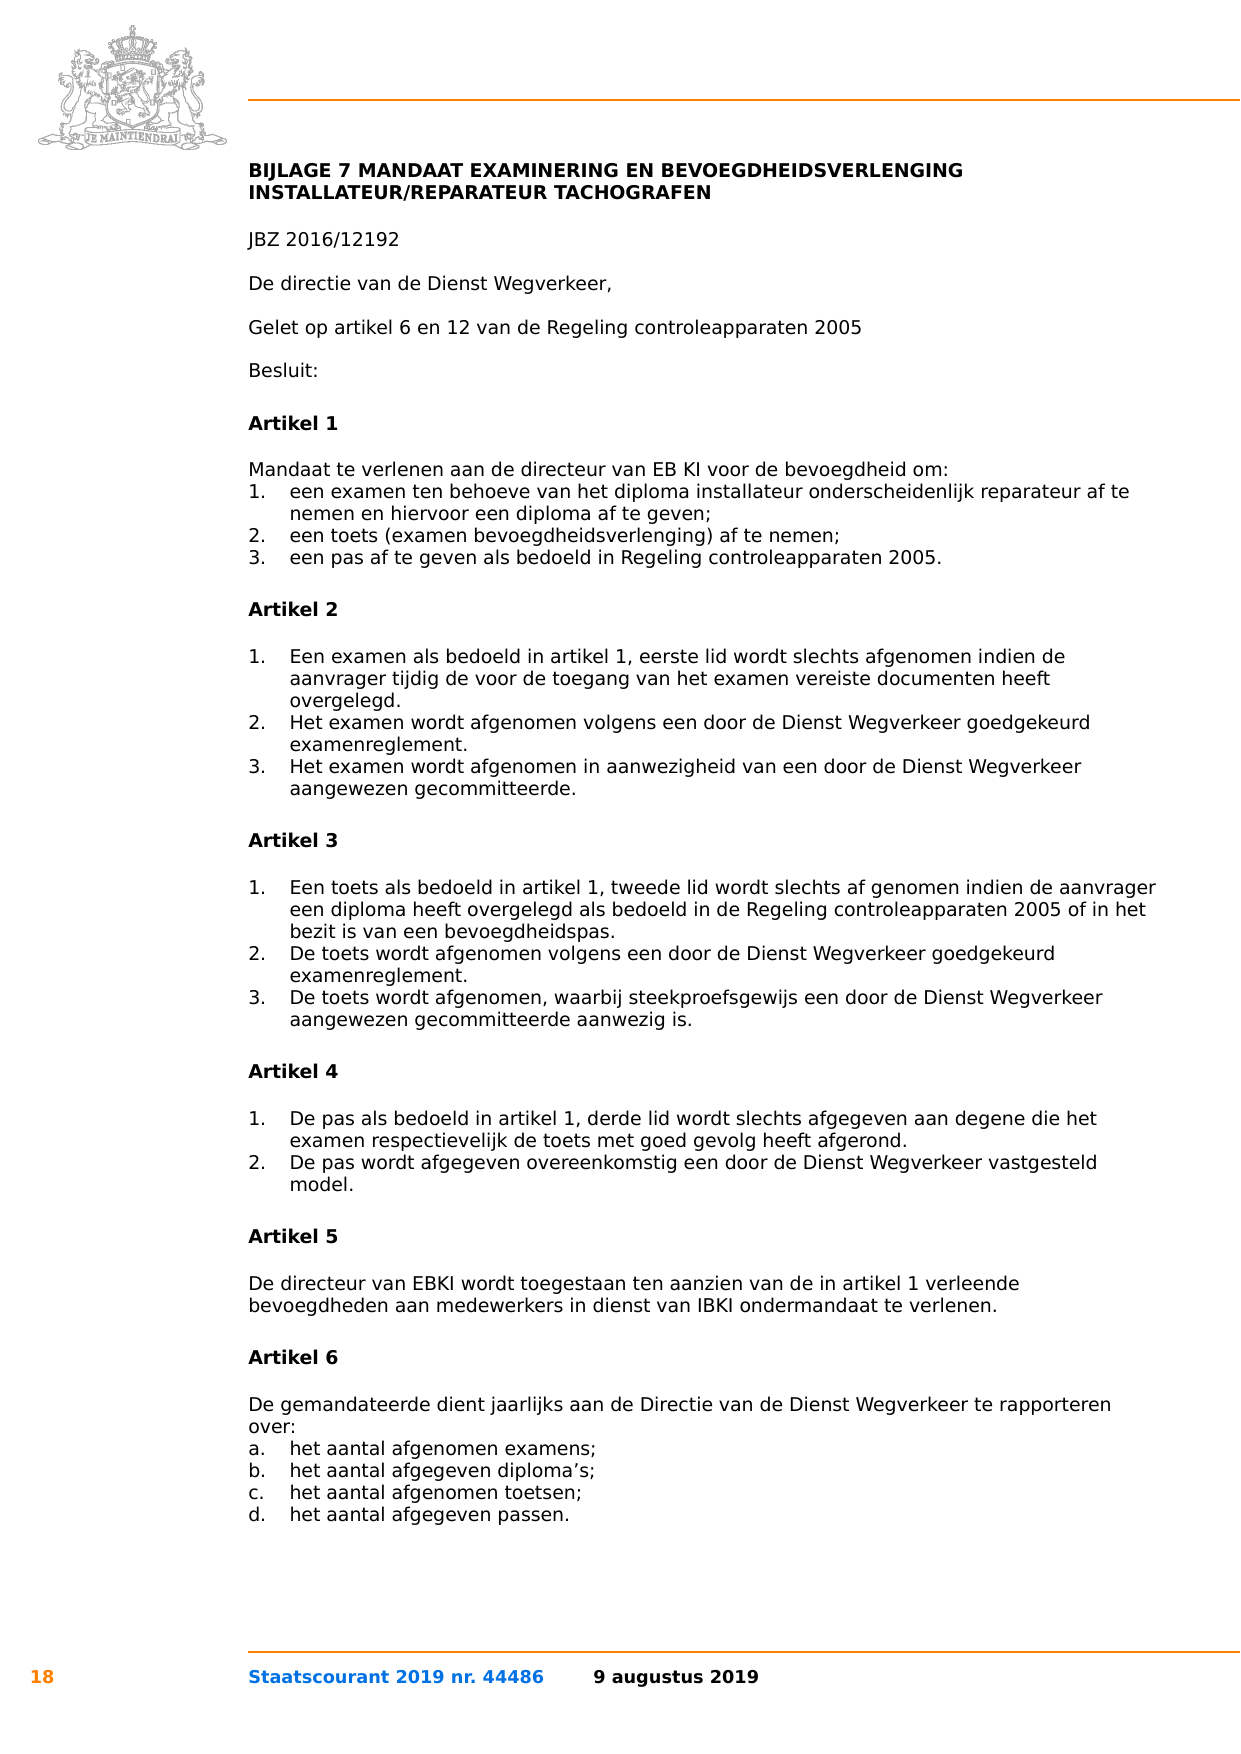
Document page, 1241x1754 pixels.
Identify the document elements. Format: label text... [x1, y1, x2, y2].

text 1. een examen ten behoeve van het diploma installateur onderscheidenlijk reparateur af te nemen en hiervoor een diploma af te geven; [248, 481, 1163, 525]
text Gelet op artikel 6 en 12 van de Regeling controleapparaten 2005 [248, 317, 1163, 338]
text De directie van de Dienst Wegverkeer, [248, 273, 1163, 295]
text 2. Het examen wordt afgenomen volgens een door de Dienst Wegverkeer goedgekeurd examenreglement. [248, 712, 1163, 756]
text 1. Een examen als bedoeld in artikel 1, eerste lid wordt slechts afgenomen indien de aanvrager tijdig de voor de toegang van het examen vereiste documenten heeft overgelegd. [248, 646, 1163, 712]
subtitle Artikel 5 [248, 1226, 1163, 1248]
text 2. een toets (examen bevoegdheidsverlenging) af te nemen; [248, 525, 1163, 547]
text b. het aantal afgegeven diploma’s; [248, 1460, 1163, 1482]
picture [38, 25, 227, 150]
text De gemandateerde dient jaarlijks aan de Directie van de Dienst Wegverkeer te rapporteren over: [248, 1394, 1163, 1438]
text Mandaat te verlenen aan de directeur van EB KI voor de bevoegdheid om: [248, 459, 1163, 481]
text Besluit: [248, 360, 1163, 382]
subtitle BIJLAGE 7 MANDAAT EXAMINERING EN BEVOEGDHEIDSVERLENGING INSTALLATEUR/REPARATEUR TACHOGRAFEN [248, 160, 1163, 204]
text 2. De pas wordt afgegeven overeenkomstig een door de Dienst Wegverkeer vastgesteld model. [248, 1152, 1163, 1196]
text 3. De toets wordt afgenomen, waarbij steekproefsgewijs een door de Dienst Wegverkeer aangewezen gecommitteerde aanwezig is. [248, 987, 1163, 1031]
text De directeur van EBKI wordt toegestaan ten aanzien van de in artikel 1 verleende bevoegdheden aan medewerkers in dienst van IBKI ondermandaat te verlenen. [248, 1273, 1163, 1317]
subtitle Artikel 3 [248, 830, 1163, 852]
text 3. Het examen wordt afgenomen in aanwezigheid van een door de Dienst Wegverkeer aangewezen gecommitteerde. [248, 756, 1163, 800]
subtitle Artikel 6 [248, 1347, 1163, 1369]
text 3. een pas af te geven als bedoeld in Regeling controleapparaten 2005. [248, 547, 1163, 569]
text c. het aantal afgenomen toetsen; [248, 1482, 1163, 1504]
text d. het aantal afgegeven passen. [248, 1504, 1163, 1526]
subtitle Artikel 1 [248, 412, 1163, 434]
text 1. Een toets als bedoeld in artikel 1, tweede lid wordt slechts af genomen indien de aanvrager een diploma heeft overgelegd als bedoeld in de Regeling controleapparaten 2005 of in het bezit is van een bevoegdheidspas. [248, 877, 1163, 943]
subtitle Artikel 4 [248, 1061, 1163, 1083]
text a. het aantal afgenomen examens; [248, 1438, 1163, 1460]
subtitle Artikel 2 [248, 599, 1163, 621]
text 2. De toets wordt afgenomen volgens een door de Dienst Wegverkeer goedgekeurd examenreglement. [248, 943, 1163, 987]
text 1. De pas als bedoeld in artikel 1, derde lid wordt slechts afgegeven aan degene die het examen respectievelijk de toets met goed gevolg heeft afgerond. [248, 1108, 1163, 1152]
text JBZ 2016/12192 [248, 229, 1163, 251]
